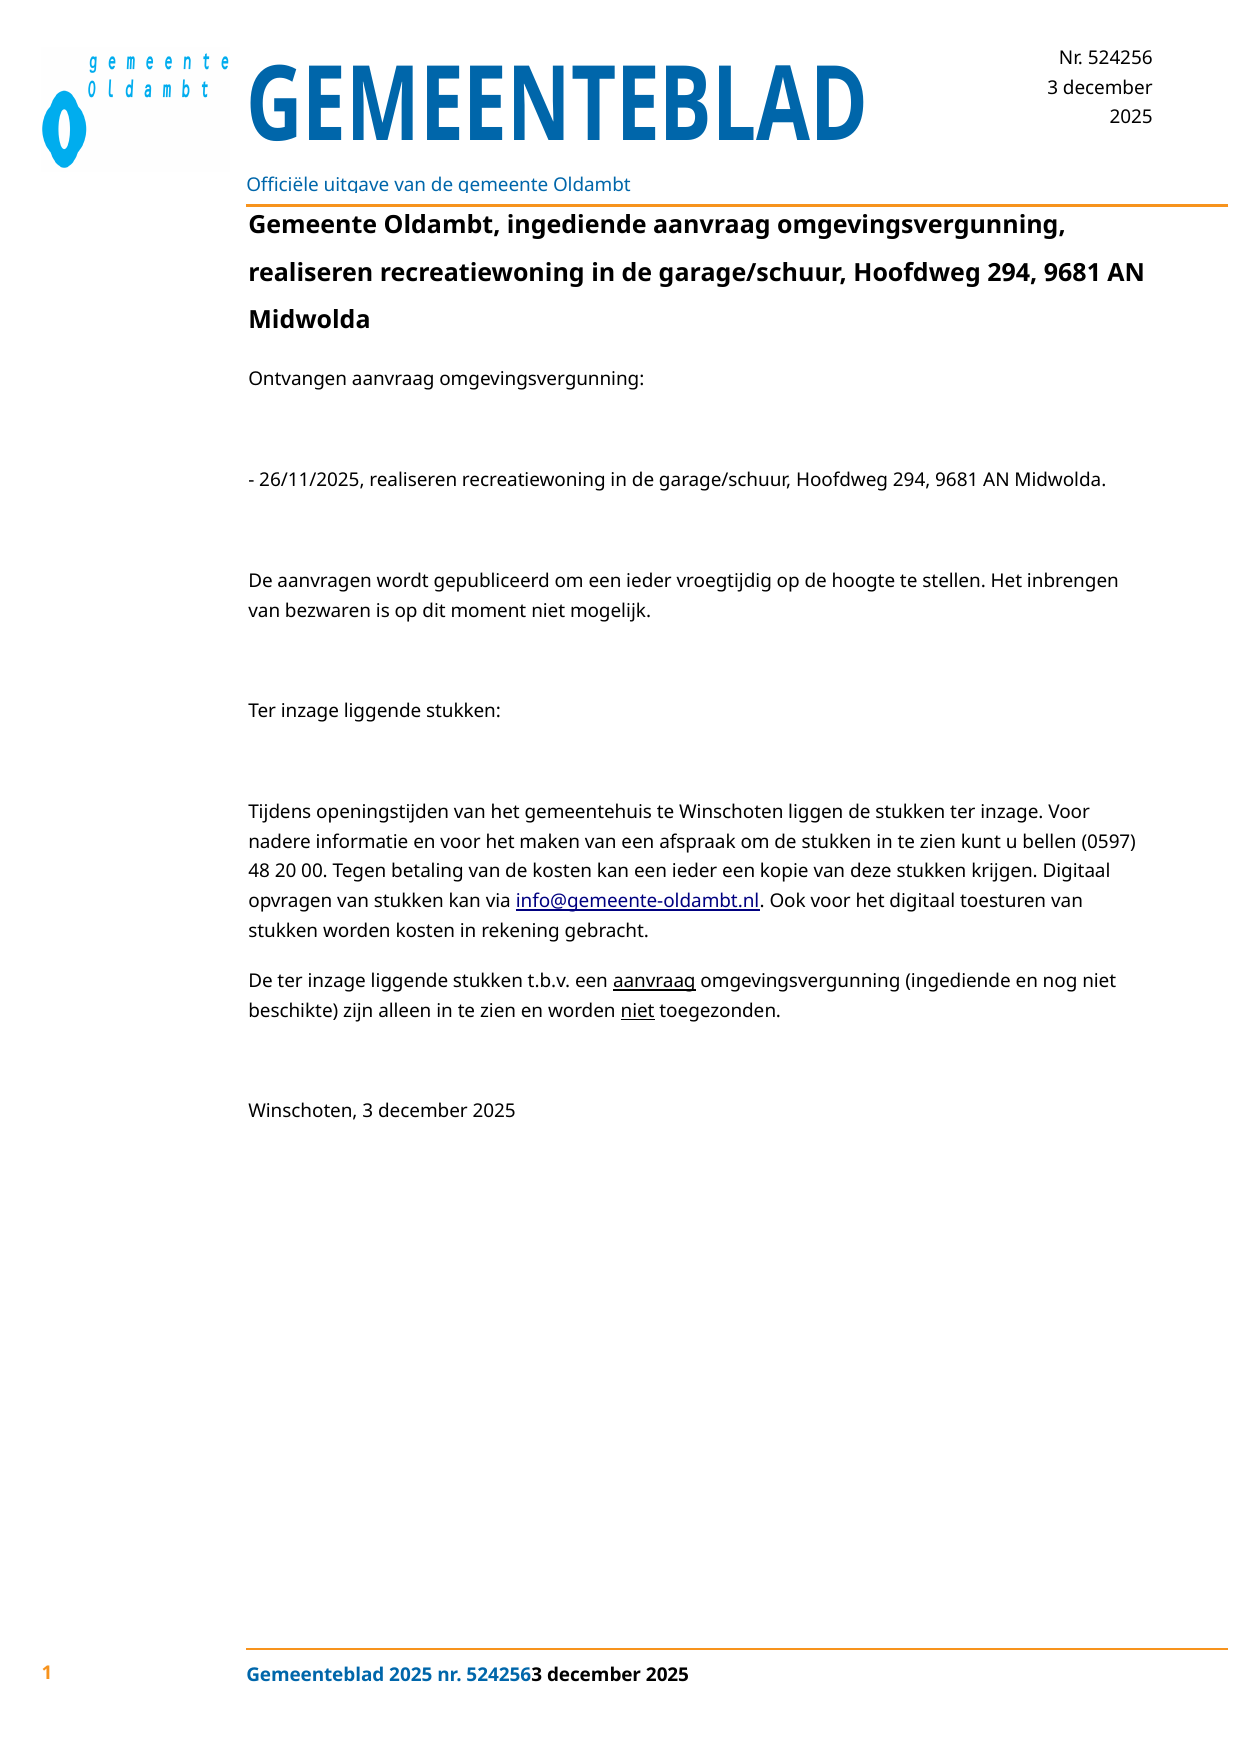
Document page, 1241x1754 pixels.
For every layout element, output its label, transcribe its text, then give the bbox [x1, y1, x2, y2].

text Gemeente Oldambt, ingediende aanvraag omgevingsvergunning, realiseren recreatiewoning in de garage/schuur, Hoofdweg 294, 9681 AN Midwolda [248, 207, 1152, 336]
text Tijdens openingstijden van het gemeentehuis te Winschoten liggen de stukken ter inzage. Voor nadere informatie en voor het maken van een afspraak om de stukken in te zien kunt u bellen (0597) 48 20 00. Tegen betaling van de kosten kan een ieder een kopie van deze stukken krijgen. Digitaal opvragen van stukken kan via info@gemeente-oldambt.nl. Ook voor het digitaal toesturen van stukken worden kosten in rekening gebracht. [248, 798, 1152, 942]
picture [41, 47, 231, 172]
text - 26/11/2025, realiseren recreatiewoning in de garage/schuur, Hoofdweg 294, 9681 AN Midwolda. [248, 466, 1152, 492]
text Ter inzage liggende stukken: [248, 698, 1152, 723]
text Winschoten, 3 december 2025 [248, 1098, 1152, 1123]
text De aanvragen wordt gepubliceerd om een ieder vroegtijdig op de hoogte te stellen. Het inbrengen van bezwaren is op dit moment niet mogelijk. [248, 567, 1152, 622]
text De ter inzage liggende stukken t.b.v. een aanvraag omgevingsvergunning (ingediende en nog niet beschikte) zijn alleen in te zien en worden niet toegezonden. [248, 967, 1152, 1022]
text Ontvangen aanvraag omgevingsvergunning: [248, 366, 1152, 391]
